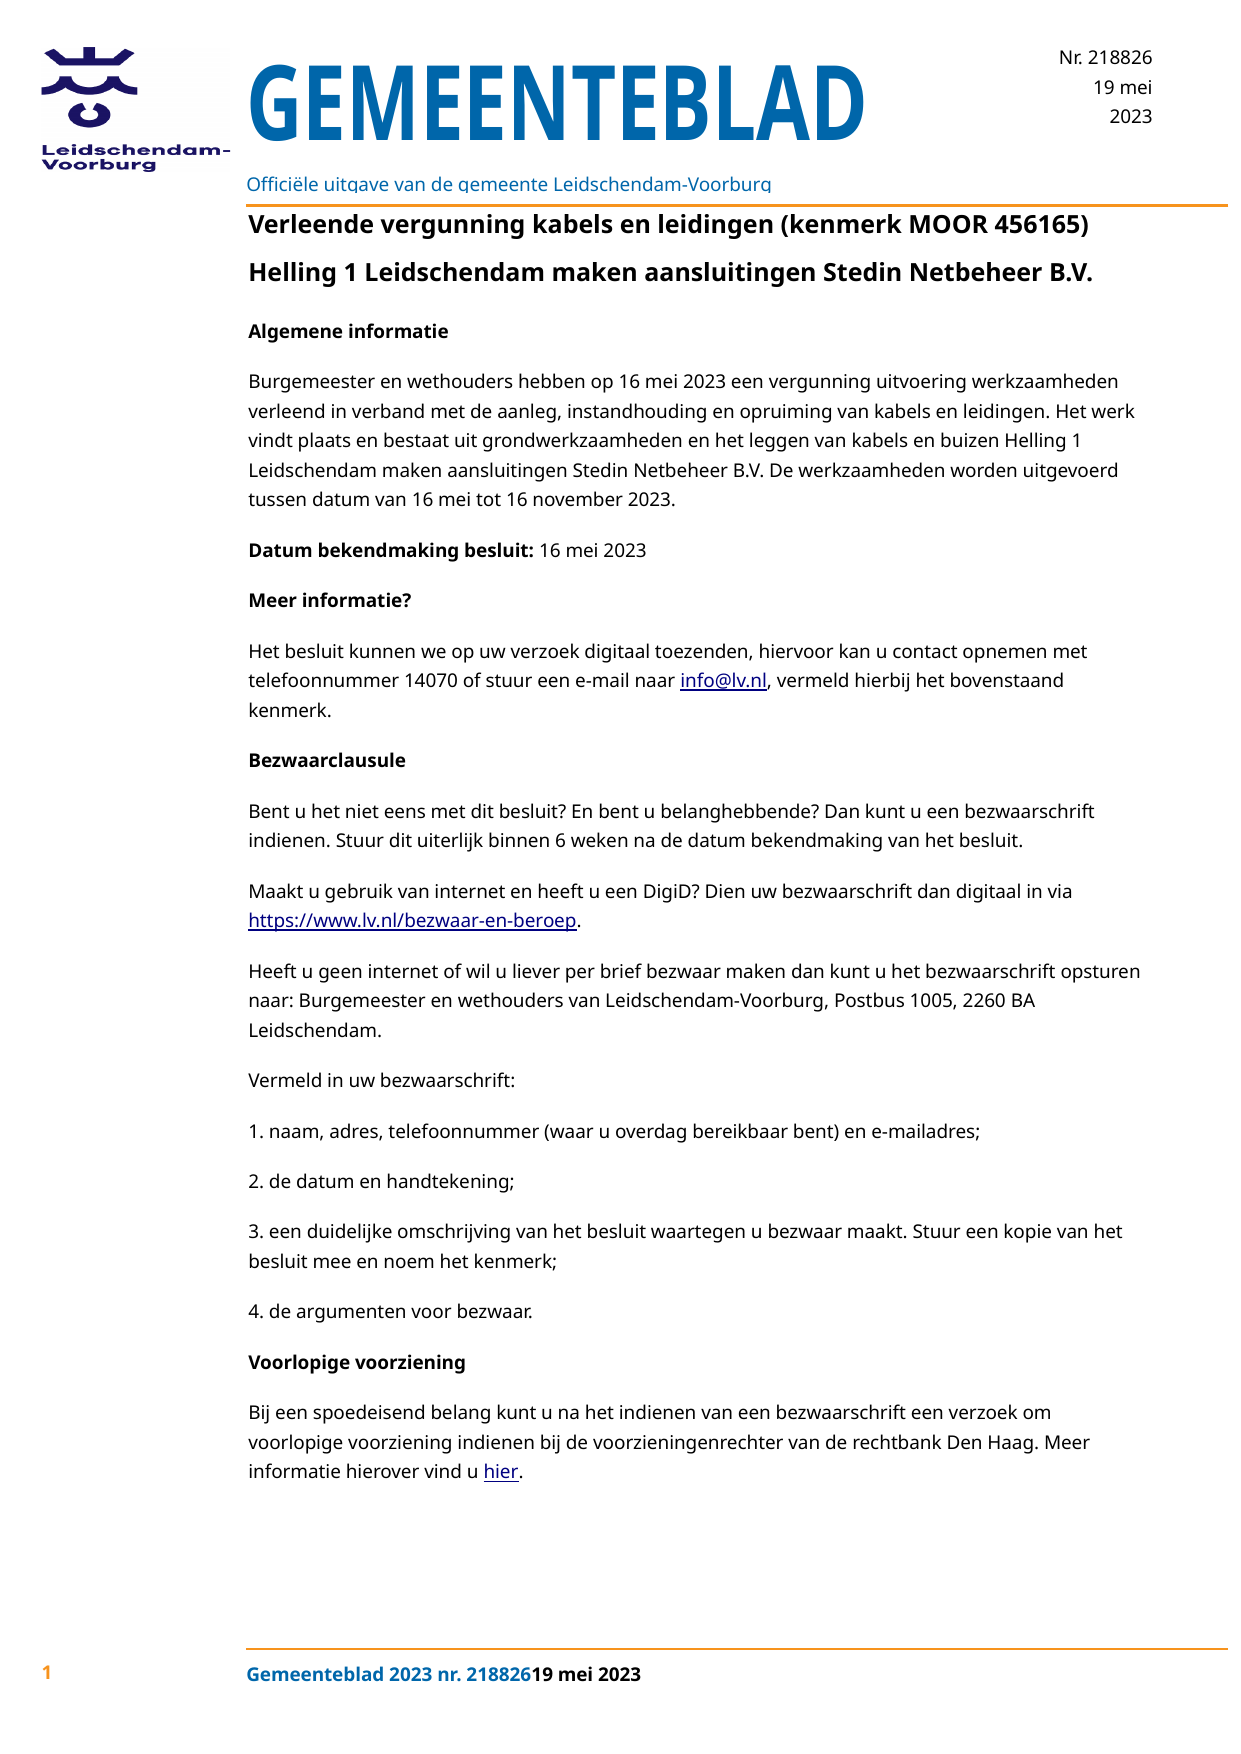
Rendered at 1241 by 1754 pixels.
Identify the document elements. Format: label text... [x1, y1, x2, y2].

text Algemene informatie [248, 318, 1152, 344]
text 1. naam, adres, telefoonnummer (waar u overdag bereikbaar bent) en e-mailadres; [248, 1118, 1152, 1144]
text Burgemeester en wethouders hebben op 16 mei 2023 een vergunning uitvoering werkzaamheden verleend in verband met de aanleg, instandhouding en opruiming van kabels en leidingen. Het werk vindt plaats en bestaat uit grondwerkzaamheden en het leggen van kabels en buizen Helling 1 Leidschendam maken aansluitingen Stedin Netbeheer B.V. De werkzaamheden worden uitgevoerd tussen datum van 16 mei tot 16 november 2023. [248, 368, 1152, 512]
text Verleende vergunning kabels en leidingen (kenmerk MOOR 456165) Helling 1 Leidschendam maken aansluitingen Stedin Netbeheer B.V. [248, 207, 1152, 288]
text Het besluit kunnen we op uw verzoek digitaal toezenden, hiervoor kan u contact opnemen met telefoonnummer 14070 of stuur een e-mail naar info@lv.nl, vermeld hierbij het bovenstaand kenmerk. [248, 638, 1152, 723]
text Voorlopige voorziening [248, 1349, 1152, 1375]
text Vermeld in uw bezwaarschrift: [248, 1067, 1152, 1093]
text Datum bekendmaking besluit: 16 mei 2023 [248, 537, 1152, 563]
picture [41, 47, 231, 172]
text Bij een spoedeisend belang kunt u na het indienen van een bezwaarschrift een verzoek om voorlopige voorziening indienen bij de voorzieningenrechter van de rechtbank Den Haag. Meer informatie hierover vind u hier. [248, 1399, 1152, 1484]
text Bezwaarclausule [248, 747, 1152, 773]
text 2. de datum en handtekening; [248, 1168, 1152, 1194]
text 3. een duidelijke omschrijving van het besluit waartegen u bezwaar maakt. Stuur een kopie van het besluit mee en noem het kenmerk; [248, 1219, 1152, 1274]
text Meer informatie? [248, 587, 1152, 613]
text 4. de argumenten voor bezwaar. [248, 1299, 1152, 1324]
text Heeft u geen internet of wil u liever per brief bezwaar maken dan kunt u het bezwaarschrift opsturen naar: Burgemeester en wethouders van Leidschendam-Voorburg, Postbus 1005, 2260 BA Leidschendam. [248, 958, 1152, 1043]
text Bent u het niet eens met dit besluit? En bent u belanghebbende? Dan kunt u een bezwaarschrift indienen. Stuur dit uiterlijk binnen 6 weken na de datum bekendmaking van het besluit. [248, 798, 1152, 853]
text Maakt u gebruik van internet en heeft u een DigiD? Dien uw bezwaarschrift dan digitaal in via https://www.lv.nl/bezwaar-en-beroep. [248, 878, 1152, 933]
